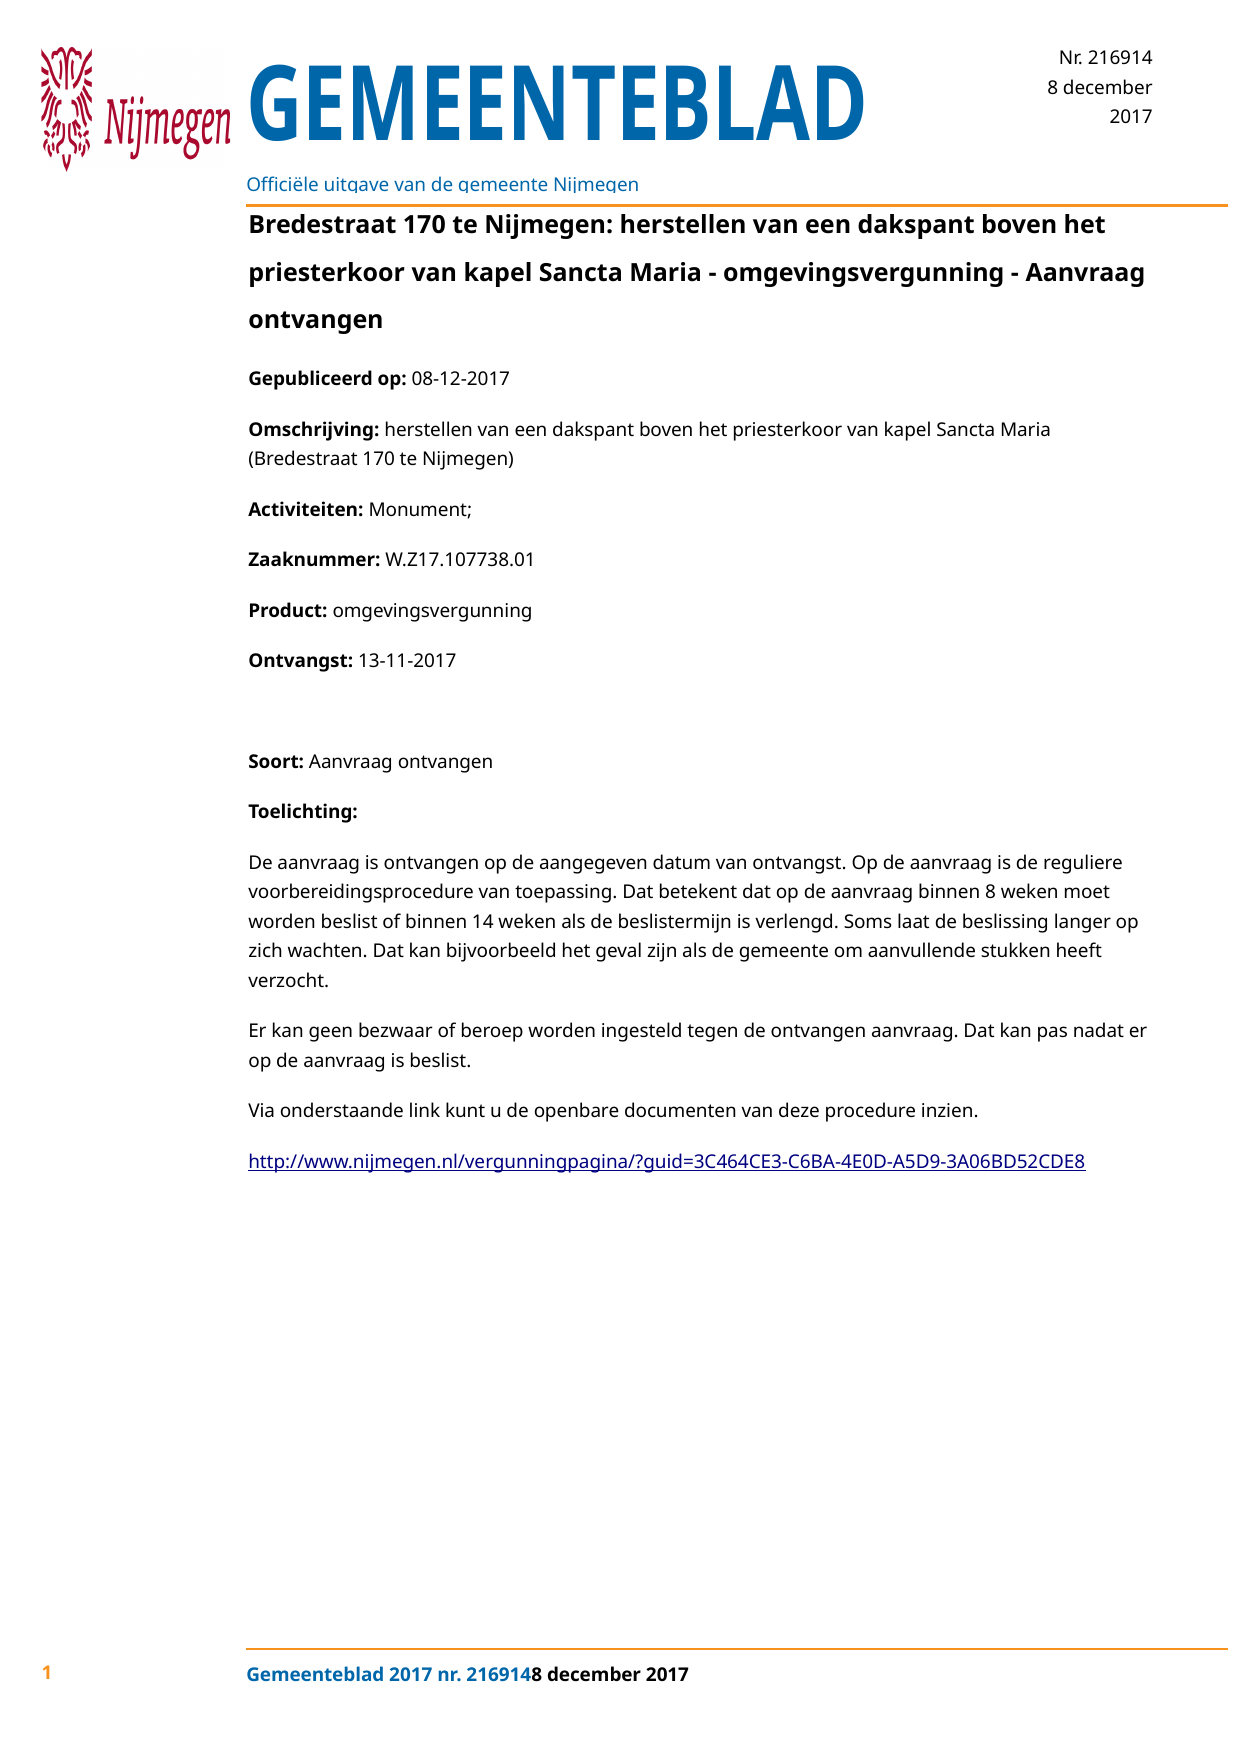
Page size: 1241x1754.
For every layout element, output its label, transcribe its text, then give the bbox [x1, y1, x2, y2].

text Soort: Aanvraag ontvangen [248, 748, 1152, 774]
text Omschrijving: herstellen van een dakspant boven het priesterkoor van kapel Sancta Maria (Bredestraat 170 te Nijmegen) [248, 416, 1152, 471]
text Er kan geen bezwaar of beroep worden ingesteld tegen de ontvangen aanvraag. Dat kan pas nadat er op de aanvraag is beslist. [248, 1018, 1152, 1073]
picture [41, 47, 231, 172]
text Activiteiten: Monument; [248, 496, 1152, 522]
text Bredestraat 170 te Nijmegen: herstellen van een dakspant boven het priesterkoor van kapel Sancta Maria - omgevingsvergunning - Aanvraag ontvangen [248, 207, 1152, 336]
text http://www.nijmegen.nl/vergunningpagina/?guid=3C464CE3-C6BA-4E0D-A5D9-3A06BD52CDE8 [248, 1148, 1152, 1174]
text Toelichting: [248, 798, 1152, 824]
text Gepubliceerd op: 08-12-2017 [248, 366, 1152, 391]
text Product: omgevingsvergunning [248, 597, 1152, 622]
text Via onderstaande link kunt u de openbare documenten van deze procedure inzien. [248, 1098, 1152, 1123]
text De aanvraag is ontvangen op de aangegeven datum van ontvangst. Op de aanvraag is de reguliere voorbereidingsprocedure van toepassing. Dat betekent dat op de aanvraag binnen 8 weken moet worden beslist of binnen 14 weken als de beslistermijn is verlengd. Soms laat de beslissing langer op zich wachten. Dat kan bijvoorbeeld het geval zijn als de gemeente om aanvullende stukken heeft verzocht. [248, 849, 1152, 993]
text Zaaknummer: W.Z17.107738.01 [248, 546, 1152, 572]
text Ontvangst: 13-11-2017 [248, 647, 1152, 673]
